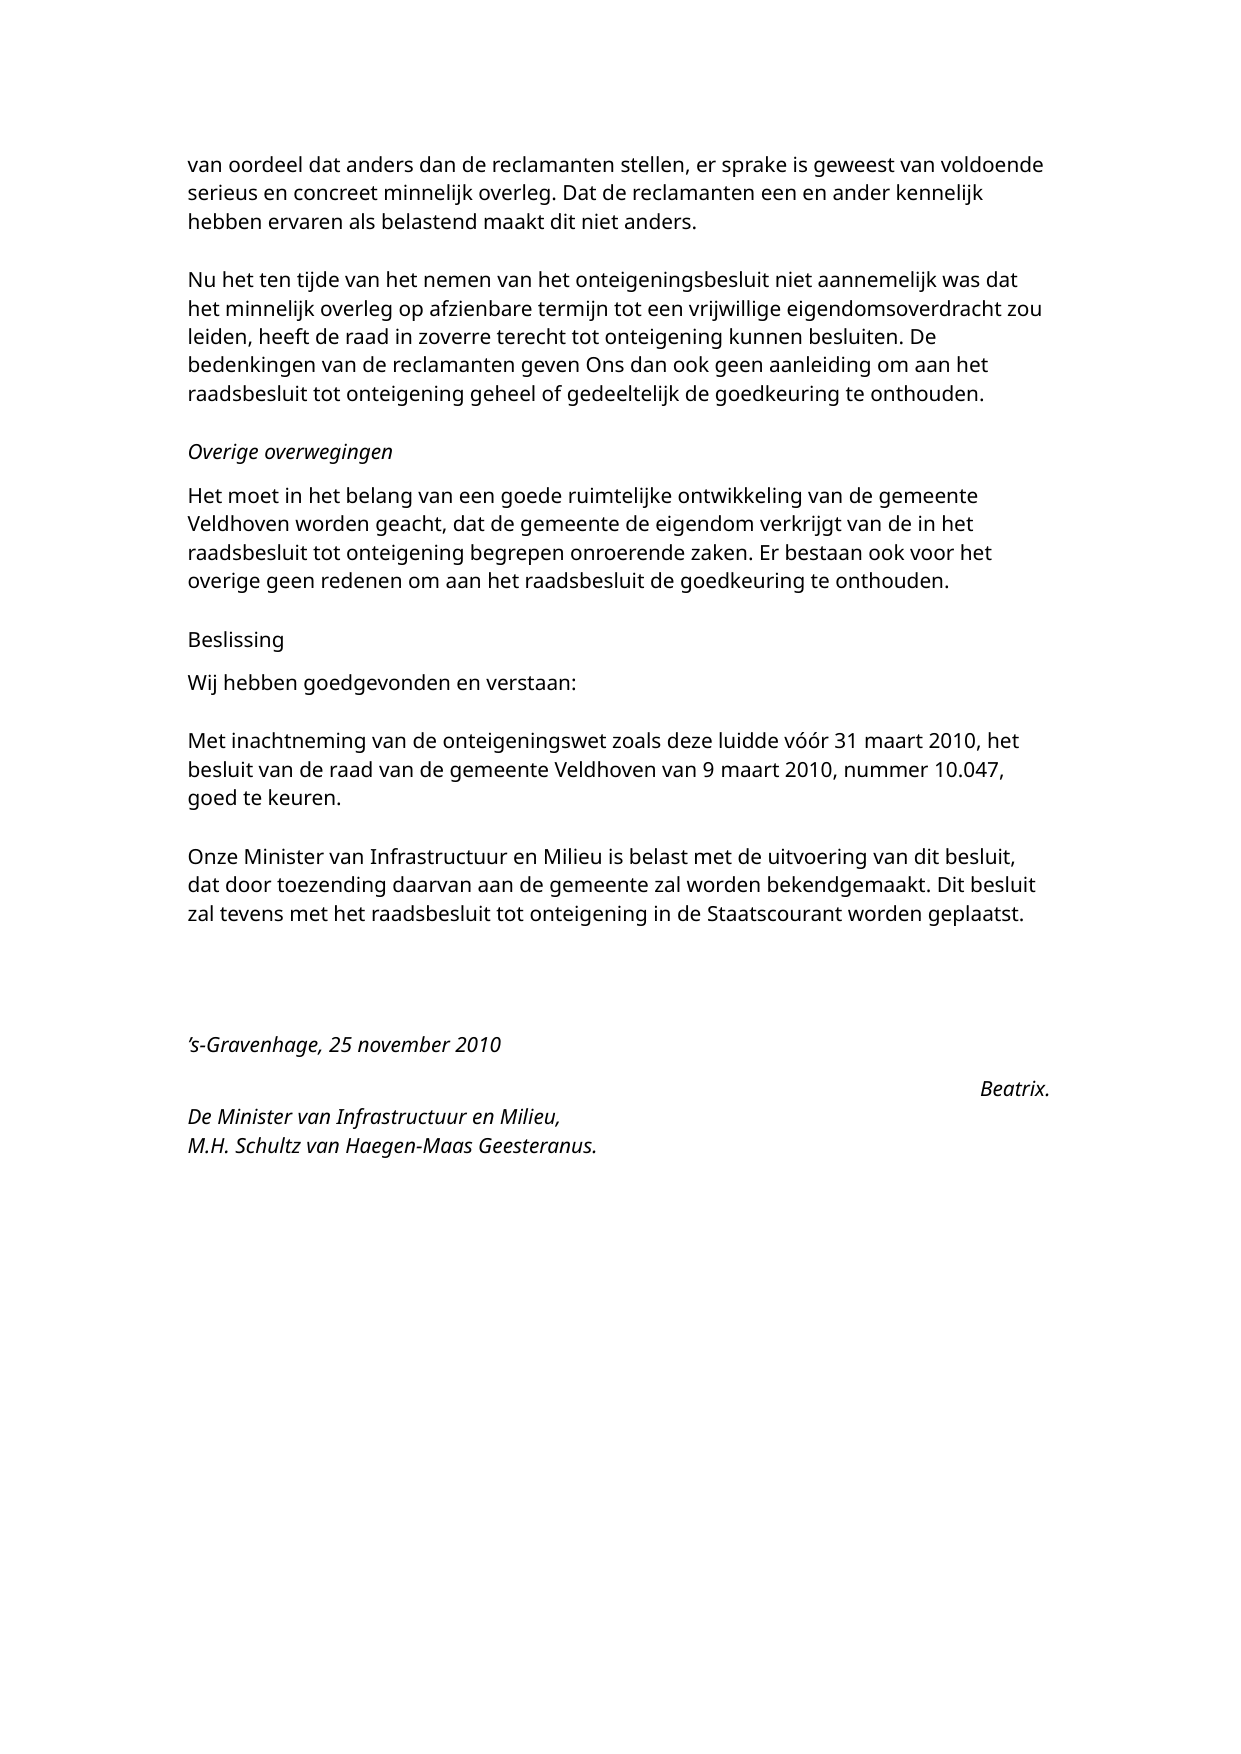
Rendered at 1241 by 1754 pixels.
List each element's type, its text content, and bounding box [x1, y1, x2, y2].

text Overige overwegingen [187, 437, 1053, 466]
text Nu het ten tijde van het nemen van het onteigeningsbesluit niet aannemelijk was dat het minnelijk overleg op afzienbare termijn tot een vrijwillige eigendomsoverdracht zou leiden, heeft de raad in zoverre terecht tot onteigening kunnen besluiten. De bedenkingen van de reclamanten geven Ons dan ook geen aanleiding om aan het raadsbesluit tot onteigening geheel of gedeeltelijk de goedkeuring te onthouden. [187, 265, 1053, 407]
text Het moet in het belang van een goede ruimtelijke ontwikkeling van de gemeente Veldhoven worden geacht, dat de gemeente de eigendom verkrijgt van de in het raadsbesluit tot onteigening begrepen onroerende zaken. Er bestaan ook voor het overige geen redenen om aan het raadsbesluit de goedkeuring te onthouden. [187, 481, 1053, 595]
text Beatrix. [187, 1074, 1053, 1102]
text M.H. Schultz van Haegen-Maas Geesteranus. [187, 1131, 1053, 1159]
text Met inachtneming van de onteigeningswet zoals deze luidde vóór 31 maart 2010, het besluit van de raad van de gemeente Veldhoven van 9 maart 2010, nummer 10.047, goed te keuren. [187, 727, 1053, 812]
text ’s-Gravenhage, 25 november 2010 [187, 1031, 1053, 1059]
text De Minister van Infrastructuur en Milieu, [187, 1102, 1053, 1131]
text Wij hebben goedgevonden en verstaan: [187, 668, 1053, 697]
text Beslissing [187, 625, 1053, 653]
text van oordeel dat anders dan de reclamanten stellen, er sprake is geweest van voldoende serieus en concreet minnelijk overleg. Dat de reclamanten een en ander kennelijk hebben ervaren als belastend maakt dit niet anders. [187, 150, 1053, 235]
text Onze Minister van Infrastructuur en Milieu is belast met de uitvoering van dit besluit, dat door toezending daarvan aan de gemeente zal worden bekendgemaakt. Dit besluit zal tevens met het raadsbesluit tot onteigening in de Staatscourant worden geplaatst. [187, 842, 1053, 927]
